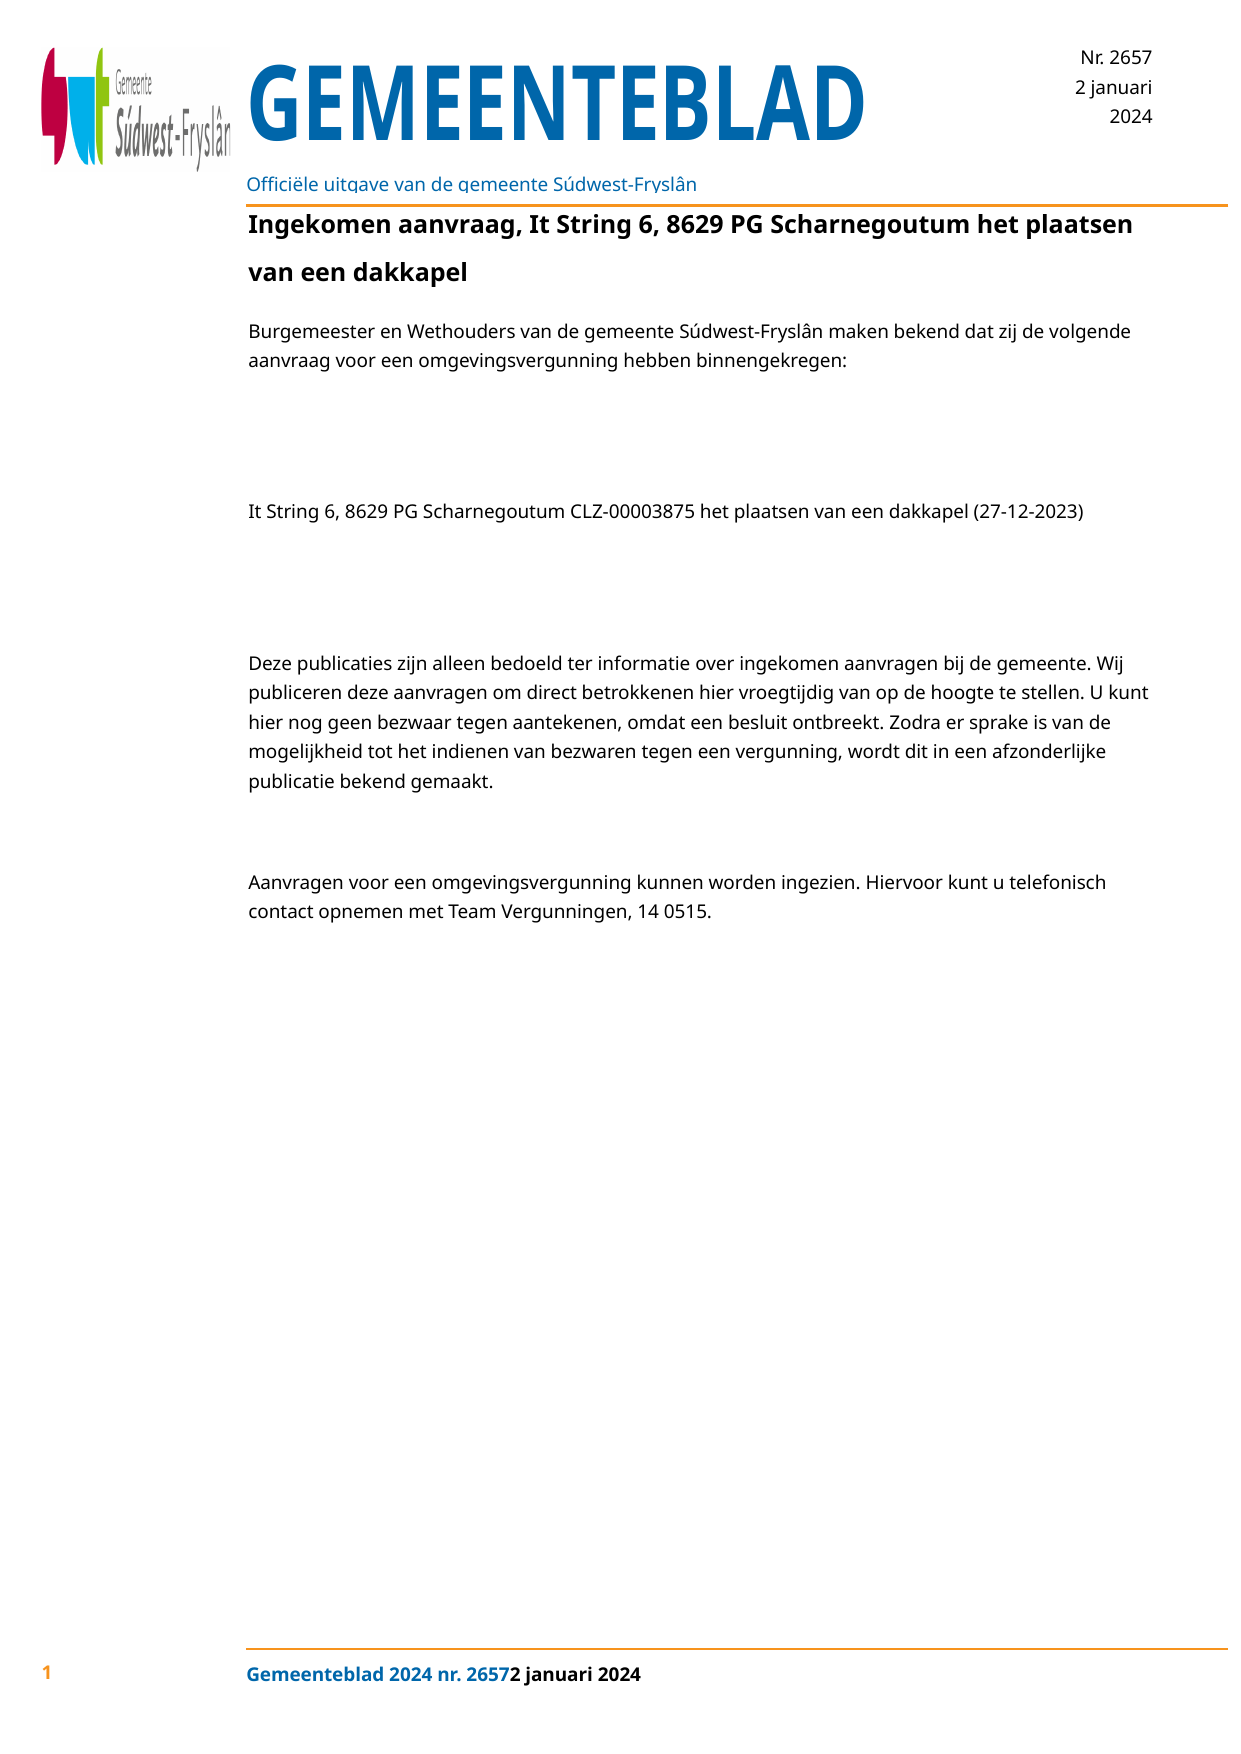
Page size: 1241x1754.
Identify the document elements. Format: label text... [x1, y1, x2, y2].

picture [41, 47, 231, 172]
text Deze publicaties zijn alleen bedoeld ter informatie over ingekomen aanvragen bij de gemeente. Wij publiceren deze aanvragen om direct betrokkenen hier vroegtijdig van op de hoogte te stellen. U kunt hier nog geen bezwaar tegen aantekenen, omdat een besluit ontbreekt. Zodra er sprake is van de mogelijkheid tot het indienen van bezwaren tegen een vergunning, wordt dit in een afzonderlijke publicatie bekend gemaakt. [248, 650, 1152, 794]
text Aanvragen voor een omgevingsvergunning kunnen worden ingezien. Hiervoor kunt u telefonisch contact opnemen met Team Vergunningen, 14 0515. [248, 869, 1152, 924]
text Burgemeester en Wethouders van de gemeente Súdwest-Fryslân maken bekend dat zij de volgende aanvraag voor een omgevingsvergunning hebben binnengekregen: [248, 318, 1152, 373]
text Ingekomen aanvraag, It String 6, 8629 PG Scharnegoutum het plaatsen van een dakkapel [248, 207, 1152, 288]
text It String 6, 8629 PG Scharnegoutum CLZ-00003875 het plaatsen van een dakkapel (27-12-2023) [248, 499, 1152, 524]
